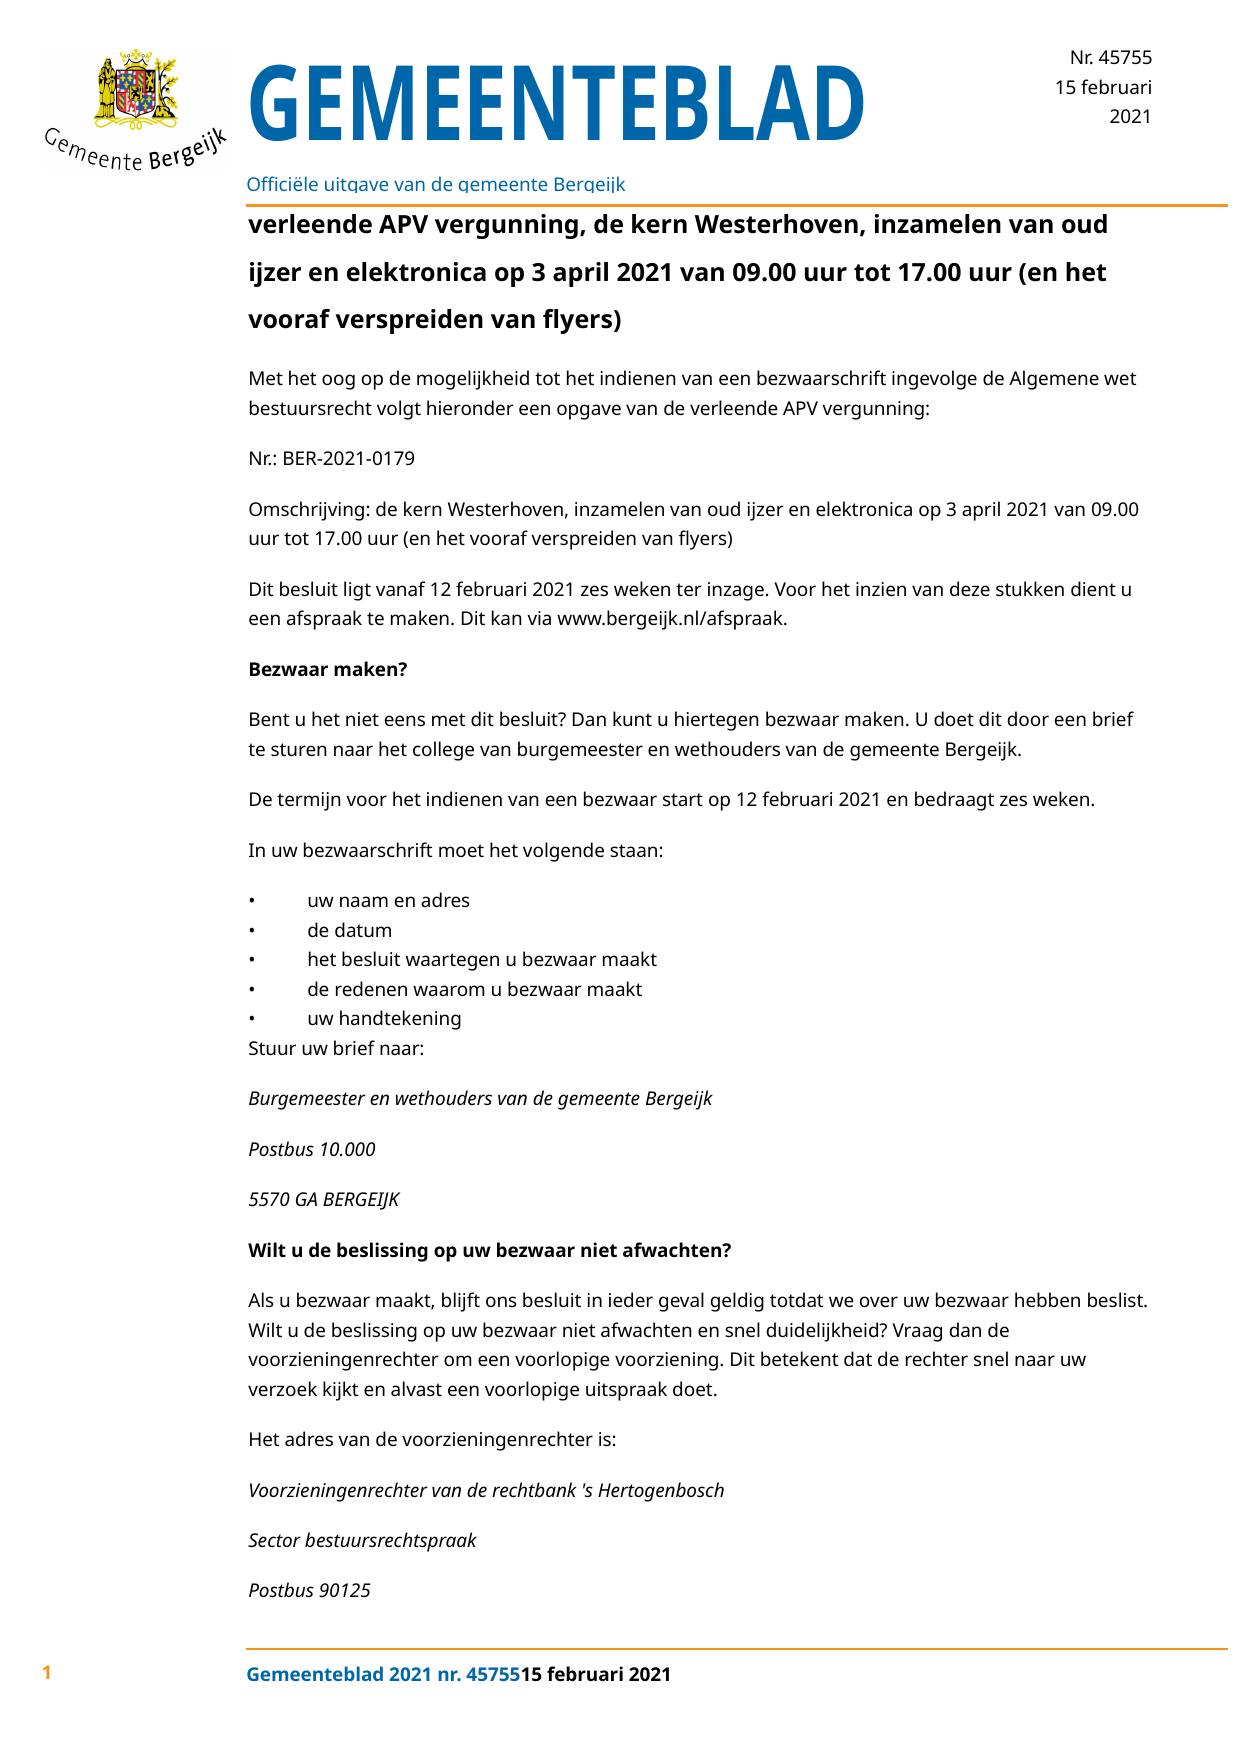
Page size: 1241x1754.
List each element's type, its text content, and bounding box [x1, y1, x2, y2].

text In uw bezwaarschrift moet het volgende staan: [248, 837, 1152, 862]
text Stuur uw brief naar: [248, 1035, 1152, 1061]
text Nr.: BER-2021-0179 [248, 446, 1152, 471]
text Bezwaar maken? [248, 656, 1152, 682]
text Wilt u de beslissing op uw bezwaar niet afwachten? [248, 1237, 1152, 1262]
text Omschrijving: de kern Westerhoven, inzamelen van oud ijzer en elektronica op 3 april 2021 van 09.00 uur tot 17.00 uur (en het vooraf verspreiden van flyers) [248, 496, 1152, 551]
text Sector bestuursrechtspraak [248, 1527, 1152, 1553]
text De termijn voor het indienen van een bezwaar start op 12 februari 2021 en bedraagt zes weken. [248, 786, 1152, 812]
text Postbus 90125 [248, 1578, 1152, 1603]
picture [41, 47, 231, 172]
text Dit besluit ligt vanaf 12 februari 2021 zes weken ter inzage. Voor het inzien van deze stukken dient u een afspraak te maken. Dit kan via www.bergeijk.nl/afspraak. [248, 576, 1152, 631]
list het besluit waartegen u bezwaar maakt [248, 946, 1152, 972]
text verleende APV vergunning, de kern Westerhoven, inzamelen van oud ijzer en elektronica op 3 april 2021 van 09.00 uur tot 17.00 uur (en het vooraf verspreiden van flyers) [248, 207, 1152, 336]
list uw naam en adres [248, 887, 1152, 913]
text Als u bezwaar maakt, blijft ons besluit in ieder geval geldig totdat we over uw bezwaar hebben beslist. Wilt u de beslissing op uw bezwaar niet afwachten en snel duidelijkheid? Vraag dan de voorzieningenrechter om een voorlopige voorziening. Dit betekent dat de rechter snel naar uw verzoek kijkt en alvast een voorlopige uitspraak doet. [248, 1287, 1152, 1402]
list de redenen waarom u bezwaar maakt [248, 976, 1152, 1002]
text Met het oog op de mogelijkheid tot het indienen van een bezwaarschrift ingevolge de Algemene wet bestuursrecht volgt hieronder een opgave van de verleende APV vergunning: [248, 366, 1152, 421]
text Postbus 10.000 [248, 1136, 1152, 1162]
text Het adres van de voorzieningenrechter is: [248, 1426, 1152, 1452]
text Bent u het niet eens met dit besluit? Dan kunt u hiertegen bezwaar maken. U doet dit door een brief te sturen naar het college van burgemeester en wethouders van de gemeente Bergeijk. [248, 706, 1152, 762]
text Voorzieningenrechter van de rechtbank 's Hertogenbosch [248, 1477, 1152, 1502]
list de datum [248, 917, 1152, 942]
text 5570 GA BERGEIJK [248, 1186, 1152, 1212]
text Burgemeester en wethouders van de gemeente Bergeijk [248, 1086, 1152, 1111]
list uw handtekening [248, 1006, 1152, 1031]
